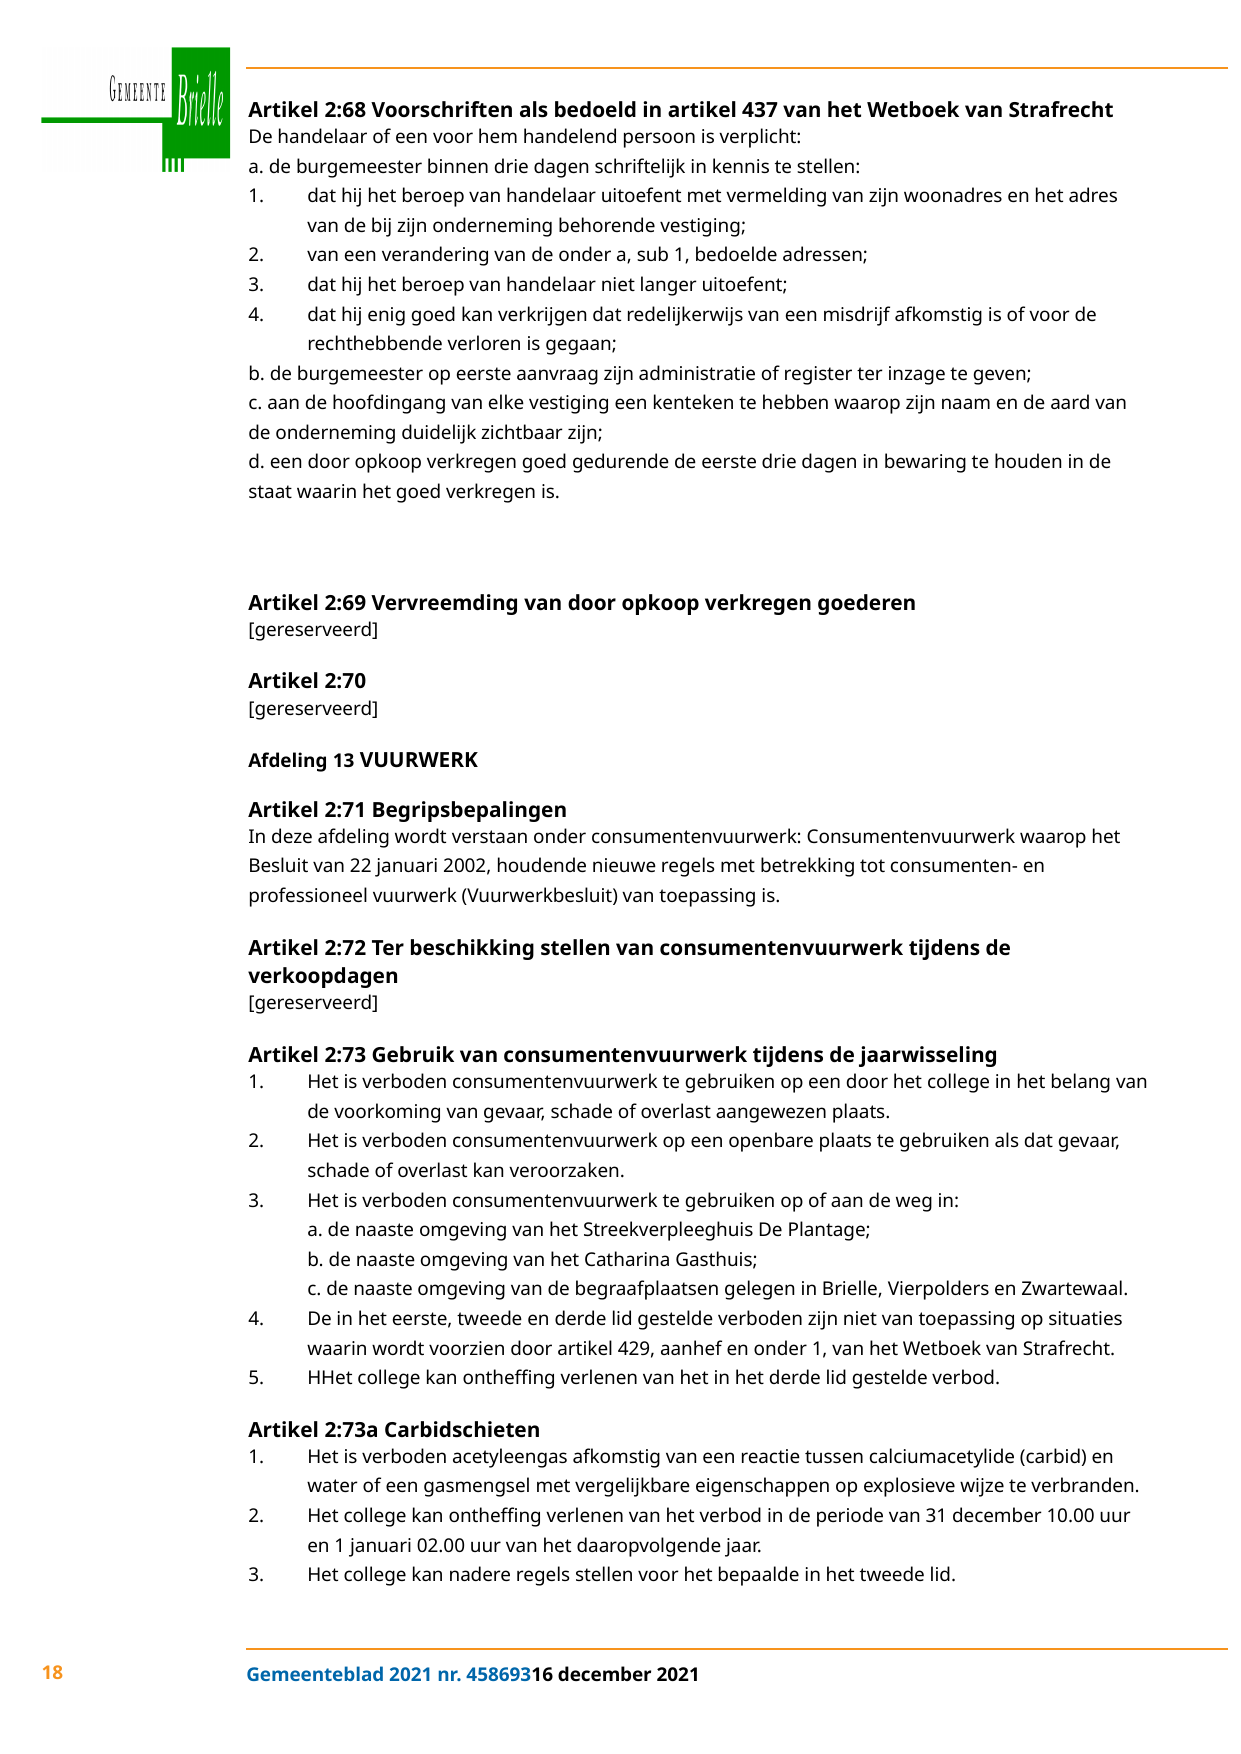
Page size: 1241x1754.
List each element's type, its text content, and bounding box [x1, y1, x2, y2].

list Het is verboden consumentenvuurwerk te gebruiken op een door het college in het belang van de voorkoming van gevaar, schade of overlast aangewezen plaats. [248, 1068, 1152, 1124]
list a. de naaste omgeving van het Streekverpleeghuis De Plantage; [248, 1216, 1152, 1242]
list Het college kan ontheffing verlenen van het verbod in de periode van 31 december 10.00 uur en 1 januari 02.00 uur van het daaropvolgende jaar. [248, 1502, 1152, 1558]
text d. een door opkoop verkregen goed gedurende de eerste drie dagen in bewaring te houden in de staat waarin het goed verkregen is. [248, 449, 1152, 504]
text a. de burgemeester binnen drie dagen schriftelijk in kennis te stellen: [248, 153, 1152, 178]
list dat hij het beroep van handelaar niet langer uitoefent; [248, 271, 1152, 297]
text [gereserveerd] [248, 695, 1152, 721]
text De handelaar of een voor hem handelend persoon is verplicht: [248, 123, 1152, 149]
list dat hij enig goed kan verkrijgen dat redelijkerwijs van een misdrijf afkomstig is of voor de rechthebbende verloren is gegaan; [248, 301, 1152, 356]
text [gereserveerd] [248, 616, 1152, 642]
list HHet college kan ontheffing verlenen van het in het derde lid gestelde verbod. [248, 1364, 1152, 1390]
list c. de naaste omgeving van de begraafplaatsen gelegen in Brielle, Vierpolders en Zwartewaal. [248, 1276, 1152, 1301]
text [gereserveerd] [248, 989, 1152, 1015]
picture [41, 47, 231, 172]
text b. de burgemeester op eerste aanvraag zijn administratie of register ter inzage te geven; [248, 360, 1152, 386]
list van een verandering van de onder a, sub 1, bedoelde adressen; [248, 242, 1152, 267]
text Artikel 2:72 Ter beschikking stellen van consumentenvuurwerk tijdens de verkoopdagen [248, 933, 1152, 989]
list Het is verboden consumentenvuurwerk op een openbare plaats te gebruiken als dat gevaar, schade of overlast kan veroorzaken. [248, 1128, 1152, 1183]
list De in het eerste, tweede en derde lid gestelde verboden zijn niet van toepassing op situaties waarin wordt voorzien door artikel 429, aanhef en onder 1, van het Wetboek van Strafrecht. [248, 1305, 1152, 1360]
text Artikel 2:70 [248, 667, 1152, 695]
text Artikel 2:73a Carbidschieten [248, 1415, 1152, 1443]
list Het is verboden acetyleengas afkomstig van een reactie tussen calciumacetylide (carbid) en water of een gasmengsel met vergelijkbare eigenschappen op explosieve wijze te verbranden. [248, 1443, 1152, 1498]
list Het college kan nadere regels stellen voor het bepaalde in het tweede lid. [248, 1561, 1152, 1587]
text c. aan de hoofdingang van elke vestiging een kenteken te hebben waarop zijn naam en de aard van de onderneming duidelijk zichtbaar zijn; [248, 389, 1152, 445]
text Artikel 2:68 Voorschriften als bedoeld in artikel 437 van het Wetboek van Strafrecht [248, 95, 1152, 123]
text Artikel 2:69 Vervreemding van door opkoop verkregen goederen [248, 588, 1152, 616]
list dat hij het beroep van handelaar uitoefent met vermelding van zijn woonadres en het adres van de bij zijn onderneming behorende vestiging; [248, 182, 1152, 238]
list Het is verboden consumentenvuurwerk te gebruiken op of aan de weg in: [248, 1187, 1152, 1212]
text Artikel 2:73 Gebruik van consumentenvuurwerk tijdens de jaarwisseling [248, 1040, 1152, 1068]
list b. de naaste omgeving van het Catharina Gasthuis; [248, 1246, 1152, 1272]
text In deze afdeling wordt verstaan onder consumentenvuurwerk: Consumentenvuurwerk waarop het Besluit van 22 januari 2002, houdende nieuwe regels met betrekking tot consumenten- en professioneel vuurwerk (Vuurwerkbesluit) van toepassing is. [248, 823, 1152, 908]
text Afdeling 13 VUURWERK [248, 745, 1152, 774]
text Artikel 2:71 Begripsbepalingen [248, 795, 1152, 823]
